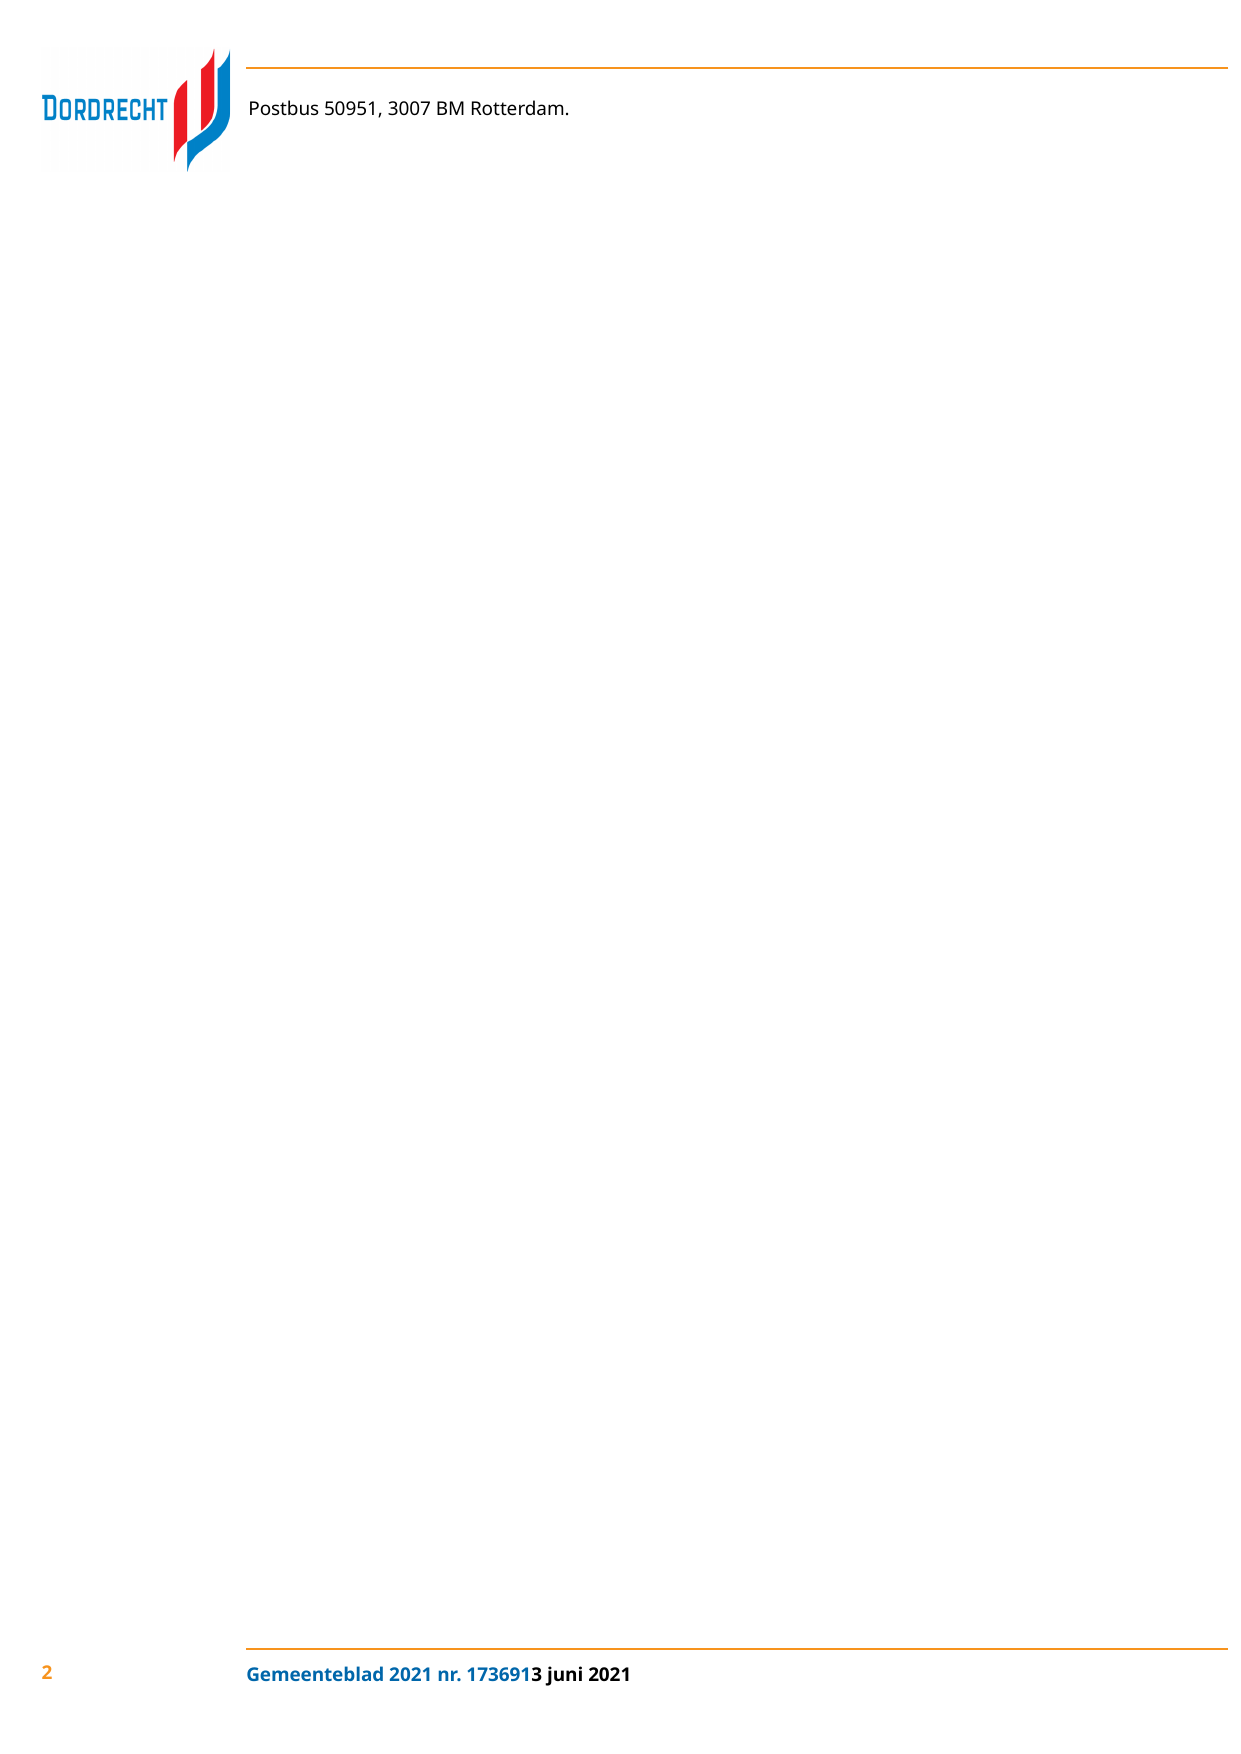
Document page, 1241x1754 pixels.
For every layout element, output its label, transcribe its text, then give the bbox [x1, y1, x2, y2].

picture [41, 47, 231, 172]
text Postbus 50951, 3007 BM Rotterdam. [248, 95, 1152, 121]
